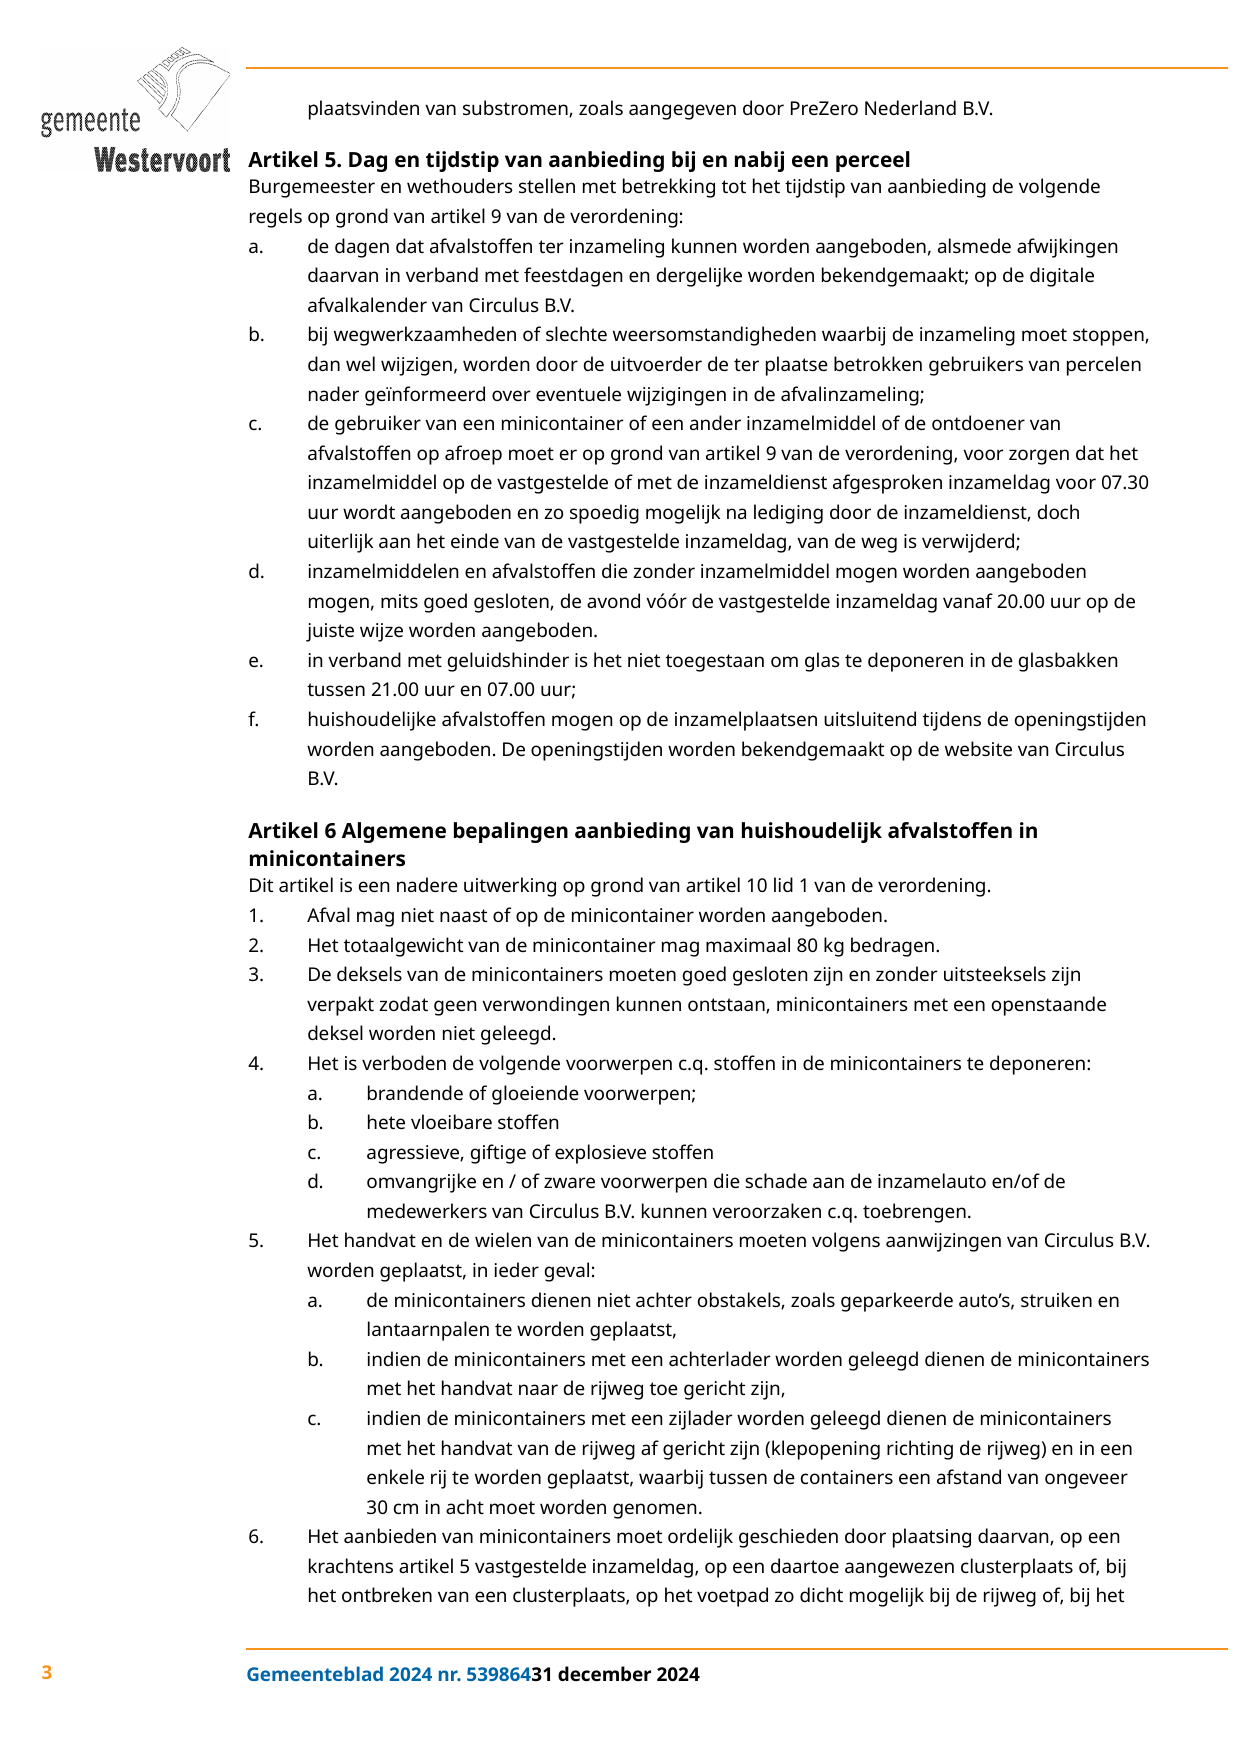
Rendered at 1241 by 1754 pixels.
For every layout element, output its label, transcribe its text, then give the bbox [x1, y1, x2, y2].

list de minicontainers dienen niet achter obstakels, zoals geparkeerde auto’s, struiken en lantaarnpalen te worden geplaatst, [307, 1287, 1152, 1342]
list Het totaalgewicht van de minicontainer mag maximaal 80 kg bedragen. [248, 932, 1152, 957]
list De deksels van de minicontainers moeten goed gesloten zijn en zonder uitsteeksels zijn verpakt zodat geen verwondingen kunnen ontstaan, minicontainers met een openstaande deksel worden niet geleegd. [248, 961, 1152, 1046]
list Afval mag niet naast of op de minicontainer worden aangeboden. [248, 902, 1152, 928]
list inzamelmiddelen en afvalstoffen die zonder inzamelmiddel mogen worden aangeboden mogen, mits goed gesloten, de avond vóór de vastgestelde inzameldag vanaf 20.00 uur op de juiste wijze worden aangeboden. [248, 558, 1152, 643]
text Artikel 6 Algemene bepalingen aanbieding van huishoudelijk afvalstoffen in minicontainers [248, 816, 1152, 873]
text Dit artikel is een nadere uitwerking op grond van artikel 10 lid 1 van de verordening. [248, 873, 1152, 898]
text Artikel 5. Dag en tijdstip van aanbieding bij en nabij een perceel [248, 145, 1152, 174]
list in verband met geluidshinder is het niet toegestaan om glas te deponeren in de glasbakken tussen 21.00 uur en 07.00 uur; [248, 647, 1152, 702]
list indien de minicontainers met een zijlader worden geleegd dienen de minicontainers met het handvat van de rijweg af gericht zijn (klepopening richting de rijweg) en in een enkele rij te worden geplaatst, waarbij tussen de containers een afstand van ongeveer 30 cm in acht moet worden genomen. [307, 1405, 1152, 1519]
list de dagen dat afvalstoffen ter inzameling kunnen worden aangeboden, alsmede afwijkingen daarvan in verband met feestdagen en dergelijke worden bekendgemaakt; op de digitale afvalkalender van Circulus B.V. [248, 233, 1152, 318]
text Burgemeester en wethouders stellen met betrekking tot het tijdstip van aanbieding de volgende regels op grond van artikel 9 van de verordening: [248, 174, 1152, 229]
list huishoudelijke afvalstoffen mogen op de inzamelplaatsen uitsluitend tijdens de openingstijden worden aangeboden. De openingstijden worden bekendgemaakt op de website van Circulus B.V. [248, 706, 1152, 791]
list brandende of gloeiende voorwerpen; [307, 1080, 1152, 1105]
picture [41, 47, 231, 172]
list agressieve, giftige of explosieve stoffen [307, 1139, 1152, 1164]
list Het aanbieden van minicontainers moet ordelijk geschieden door plaatsing daarvan, op een krachtens artikel 5 vastgestelde inzameldag, op een daartoe aangewezen clusterplaats of, bij het ontbreken van een clusterplaats, op het voetpad zo dicht mogelijk bij de rijweg of, bij het [248, 1523, 1152, 1608]
list de gebruiker van een minicontainer of een ander inzamelmiddel of de ontdoener van afvalstoffen op afroep moet er op grond van artikel 9 van de verordening, voor zorgen dat het inzamelmiddel op de vastgestelde of met de inzameldienst afgesproken inzameldag voor 07.30 uur wordt aangeboden en zo spoedig mogelijk na lediging door de inzameldienst, doch uiterlijk aan het einde van de vastgestelde inzameldag, van de weg is verwijderd; [248, 410, 1152, 554]
list omvangrijke en / of zware voorwerpen die schade aan de inzamelauto en/of de medewerkers van Circulus B.V. kunnen veroorzaken c.q. toebrengen. [307, 1168, 1152, 1224]
list indien de minicontainers met een achterlader worden geleegd dienen de minicontainers met het handvat naar de rijweg toe gericht zijn, [307, 1346, 1152, 1401]
list Het handvat en de wielen van de minicontainers moeten volgens aanwijzingen van Circulus B.V. worden geplaatst, in ieder geval: [248, 1228, 1152, 1283]
list Het is verboden de volgende voorwerpen c.q. stoffen in de minicontainers te deponeren: [248, 1050, 1152, 1076]
list hete vloeibare stoffen [307, 1109, 1152, 1135]
list plaatsvinden van substromen, zoals aangegeven door PreZero Nederland B.V. [248, 95, 1152, 121]
list bij wegwerkzaamheden of slechte weersomstandigheden waarbij de inzameling moet stoppen, dan wel wijzigen, worden door de uitvoerder de ter plaatse betrokken gebruikers van percelen nader geïnformeerd over eventuele wijzigingen in de afvalinzameling; [248, 322, 1152, 406]
